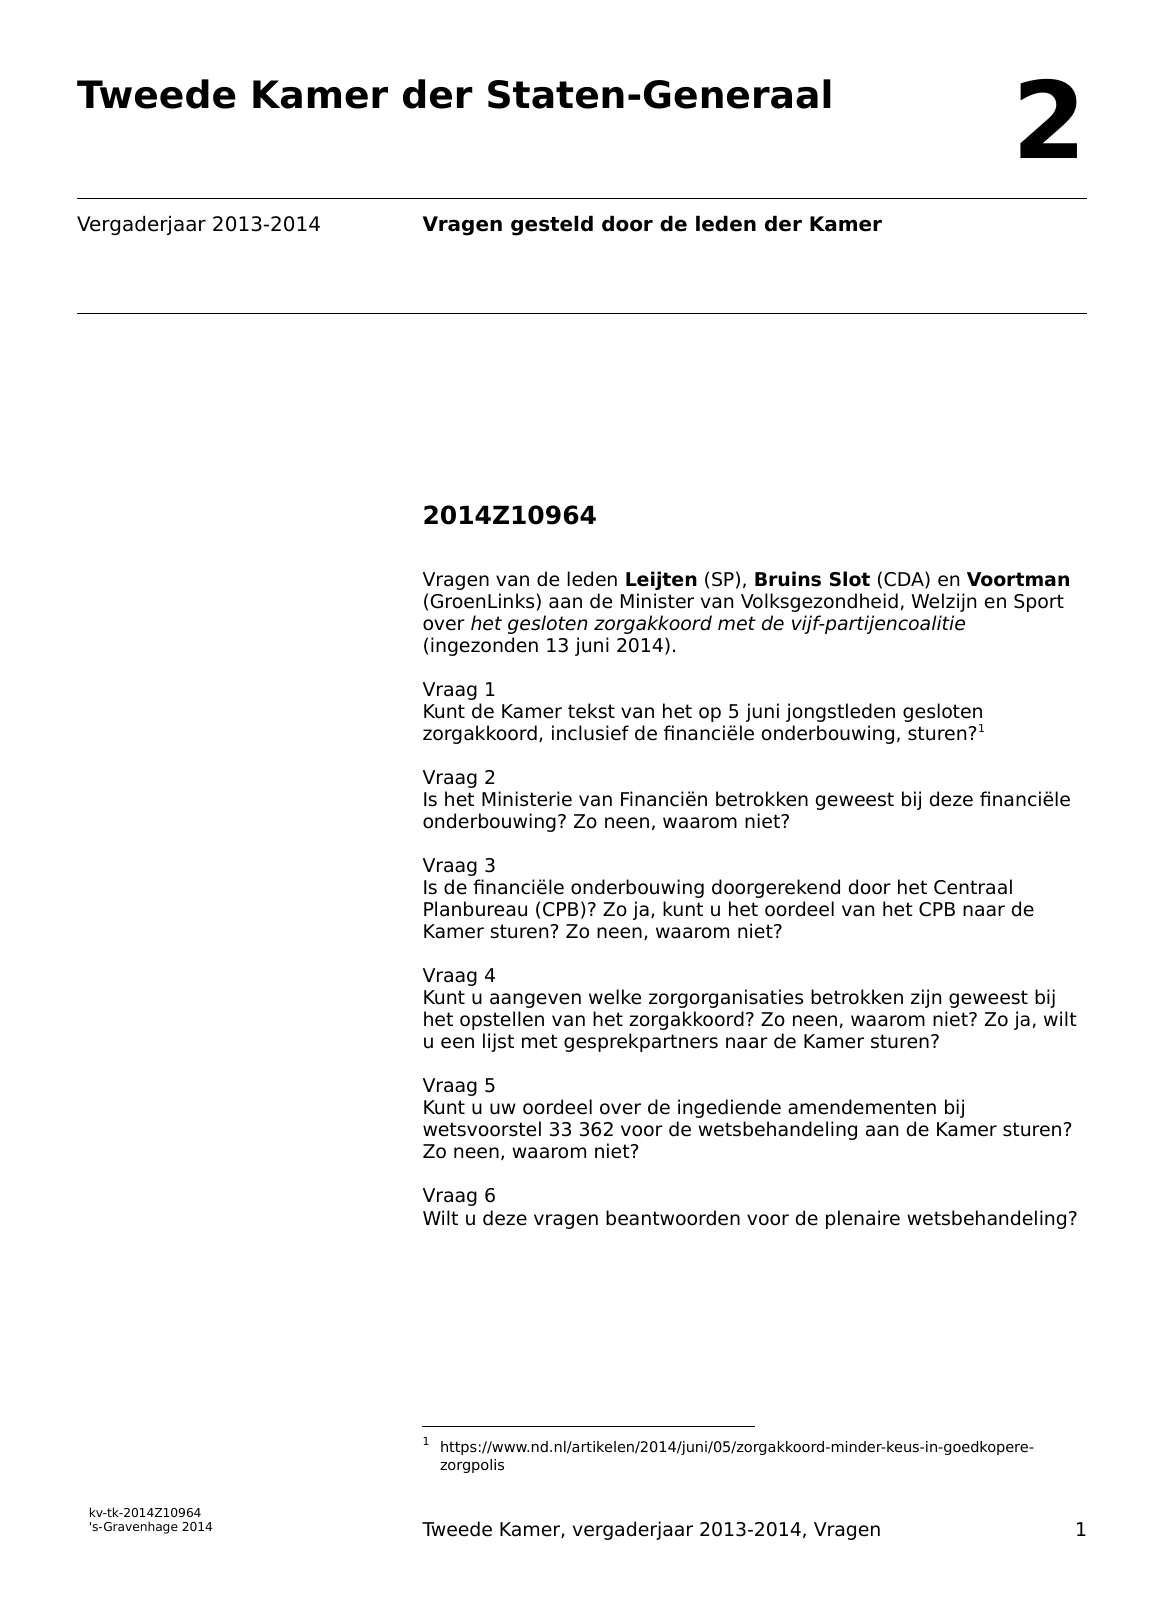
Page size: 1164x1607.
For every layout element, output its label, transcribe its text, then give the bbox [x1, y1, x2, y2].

text Kunt u aangeven welke zorgorganisaties betrokken zijn geweest bij het opstellen van het zorgakkoord? Zo neen, waarom niet? Zo ja, wilt u een lijst met gesprekpartners naar de Kamer sturen? [422, 987, 1087, 1053]
text 's-Gravenhage 2014 [88, 1520, 323, 1534]
text kv-tk-2014Z10964 [88, 1506, 323, 1520]
text Vraag 1 [422, 679, 1087, 701]
text Kunt u uw oordeel over de ingediende amendementen bij wetsvoorstel 33 362 voor de wetsbehandeling aan de Kamer sturen? Zo neen, waarom niet? [422, 1097, 1087, 1163]
table_cell Vergaderjaar 2013-2014 [77, 199, 422, 313]
text 2014Z10964 [422, 501, 1087, 531]
table_cell Vragen gesteld door de leden der Kamer [422, 199, 1087, 313]
text Vraag 6 [422, 1185, 1087, 1207]
table_header 2 [886, 59, 1087, 198]
table_header Tweede Kamer der Staten-Generaal [77, 59, 886, 198]
text Vragen van de leden Leijten (SP), Bruins Slot (CDA) en Voortman (GroenLinks) aan de Minister van Volksgezondheid, Welzijn en Sport over het gesloten zorgakkoord met de vijf-partijencoalitie (ingezonden 13 juni 2014). [422, 569, 1087, 657]
text https://www.nd.nl/artikelen/2014/juni/05/zorgakkoord-minder-keus-in-goedkopere-zorgpolis [422, 1435, 1087, 1474]
text Vraag 2 [422, 767, 1087, 789]
text Vraag 5 [422, 1075, 1087, 1097]
text Wilt u deze vragen beantwoorden voor de plenaire wetsbehandeling? [422, 1207, 1087, 1229]
text Vraag 3 [422, 855, 1087, 877]
text Is het Ministerie van Financiën betrokken geweest bij deze financiële onderbouwing? Zo neen, waarom niet? [422, 789, 1087, 833]
text Is de financiële onderbouwing doorgerekend door het Centraal Planbureau (CPB)? Zo ja, kunt u het oordeel van het CPB naar de Kamer sturen? Zo neen, waarom niet? [422, 877, 1087, 943]
text Vraag 4 [422, 965, 1087, 987]
text Kunt de Kamer tekst van het op 5 juni jongstleden gesloten zorgakkoord, inclusief de financiële onderbouwing, sturen? [422, 701, 1087, 745]
